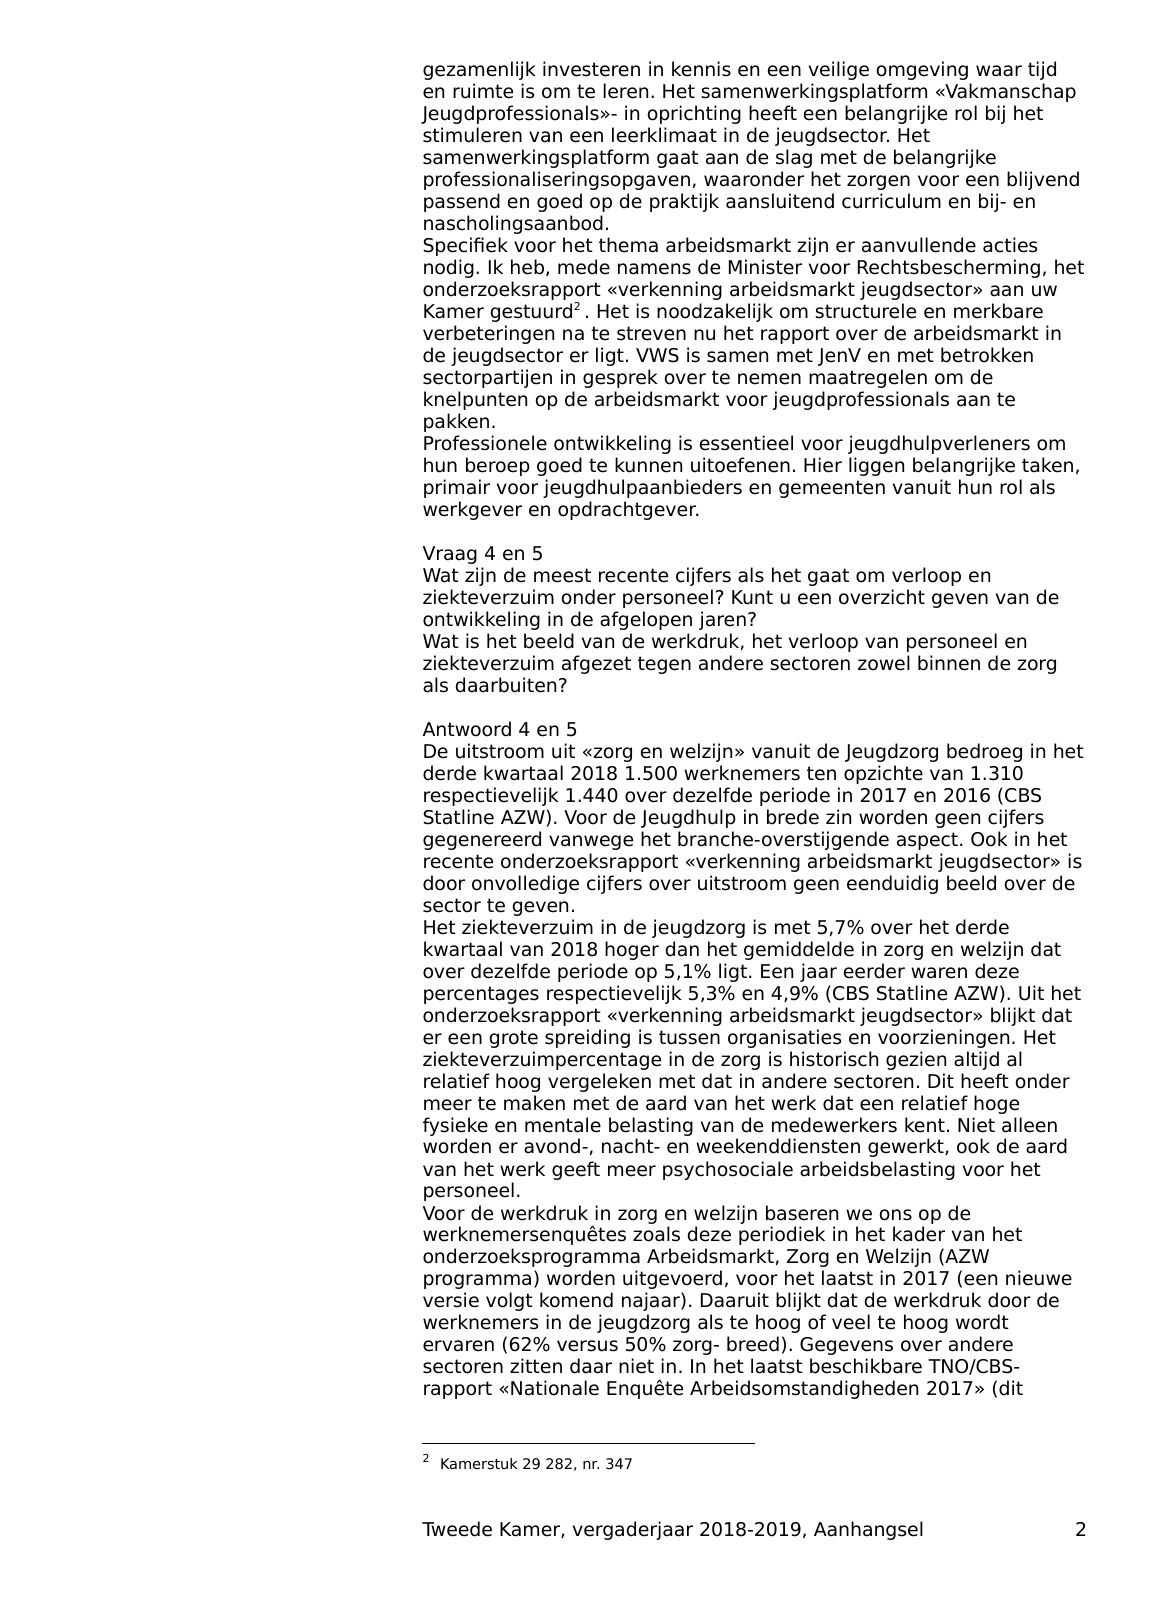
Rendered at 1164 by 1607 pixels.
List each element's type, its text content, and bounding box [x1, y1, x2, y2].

text Wat zijn de meest recente cijfers als het gaat om verloop en ziekteverzuim onder personeel? Kunt u een overzicht geven van de ontwikkeling in de afgelopen jaren? [422, 565, 1087, 631]
text gezamenlijk investeren in kennis en een veilige omgeving waar tijd en ruimte is om te leren. Het samenwerkingsplatform «Vakmanschap Jeugdprofessionals»- in oprichting heeft een belangrijke rol bij het stimuleren van een leerklimaat in de jeugdsector. Het samenwerkingsplatform gaat aan de slag met de belangrijke professionaliseringsopgaven, waaronder het zorgen voor een blijvend passend en goed op de praktijk aansluitend curriculum en bij- en nascholingsaanbod. [422, 59, 1087, 235]
text Voor de werkdruk in zorg en welzijn baseren we ons op de werknemersenquêtes zoals deze periodiek in het kader van het onderzoeksprogramma Arbeidsmarkt, Zorg en Welzijn (AZW programma) worden uitgevoerd, voor het laatst in 2017 (een nieuwe versie volgt komend najaar). Daaruit blijkt dat de werkdruk door de werknemers in de jeugdzorg als te hoog of veel te hoog wordt ervaren (62% versus 50% zorg- breed). Gegevens over andere sectoren zitten daar niet in. In het laatst beschikbare TNO/CBS-rapport «Nationale Enquête Arbeidsomstandigheden 2017» (dit [422, 1202, 1087, 1400]
text Kamerstuk 29 282, nr. 347 [422, 1452, 1087, 1474]
text Vraag 4 en 5 [422, 543, 1087, 565]
text De uitstroom uit «zorg en welzijn» vanuit de Jeugdzorg bedroeg in het derde kwartaal 2018 1.500 werknemers ten opzichte van 1.310 respectievelijk 1.440 over dezelfde periode in 2017 en 2016 (CBS Statline AZW). Voor de Jeugdhulp in brede zin worden geen cijfers gegenereerd vanwege het branche-overstijgende aspect. Ook in het recente onderzoeksrapport «verkenning arbeidsmarkt jeugdsector» is door onvolledige cijfers over uitstroom geen eenduidig beeld over de sector te geven. [422, 741, 1087, 917]
text Wat is het beeld van de werkdruk, het verloop van personeel en ziekteverzuim afgezet tegen andere sectoren zowel binnen de zorg als daarbuiten? [422, 631, 1087, 697]
text Specifiek voor het thema arbeidsmarkt zijn er aanvullende acties nodig. Ik heb, mede namens de Minister voor Rechtsbescherming, het onderzoeksrapport «verkenning arbeidsmarkt jeugdsector» aan uw Kamer gestuurd. Het is noodzakelijk om structurele en merkbare verbeteringen na te streven nu het rapport over de arbeidsmarkt in de jeugdsector er ligt. VWS is samen met JenV en met betrokken sectorpartijen in gesprek over te nemen maatregelen om de knelpunten op de arbeidsmarkt voor jeugdprofessionals aan te pakken. [422, 235, 1087, 433]
text Professionele ontwikkeling is essentieel voor jeugdhulpverleners om hun beroep goed te kunnen uitoefenen. Hier liggen belangrijke taken, primair voor jeugdhulpaanbieders en gemeenten vanuit hun rol als werkgever en opdrachtgever. [422, 433, 1087, 521]
text Het ziekteverzuim in de jeugdzorg is met 5,7% over het derde kwartaal van 2018 hoger dan het gemiddelde in zorg en welzijn dat over dezelfde periode op 5,1% ligt. Een jaar eerder waren deze percentages respectievelijk 5,3% en 4,9% (CBS Statline AZW). Uit het onderzoeksrapport «verkenning arbeidsmarkt jeugdsector» blijkt dat er een grote spreiding is tussen organisaties en voorzieningen. Het ziekteverzuimpercentage in de zorg is historisch gezien altijd al relatief hoog vergeleken met dat in andere sectoren. Dit heeft onder meer te maken met de aard van het werk dat een relatief hoge fysieke en mentale belasting van de medewerkers kent. Niet alleen worden er avond-, nacht- en weekenddiensten gewerkt, ook de aard van het werk geeft meer psychosociale arbeidsbelasting voor het personeel. [422, 917, 1087, 1202]
text Antwoord 4 en 5 [422, 719, 1087, 741]
